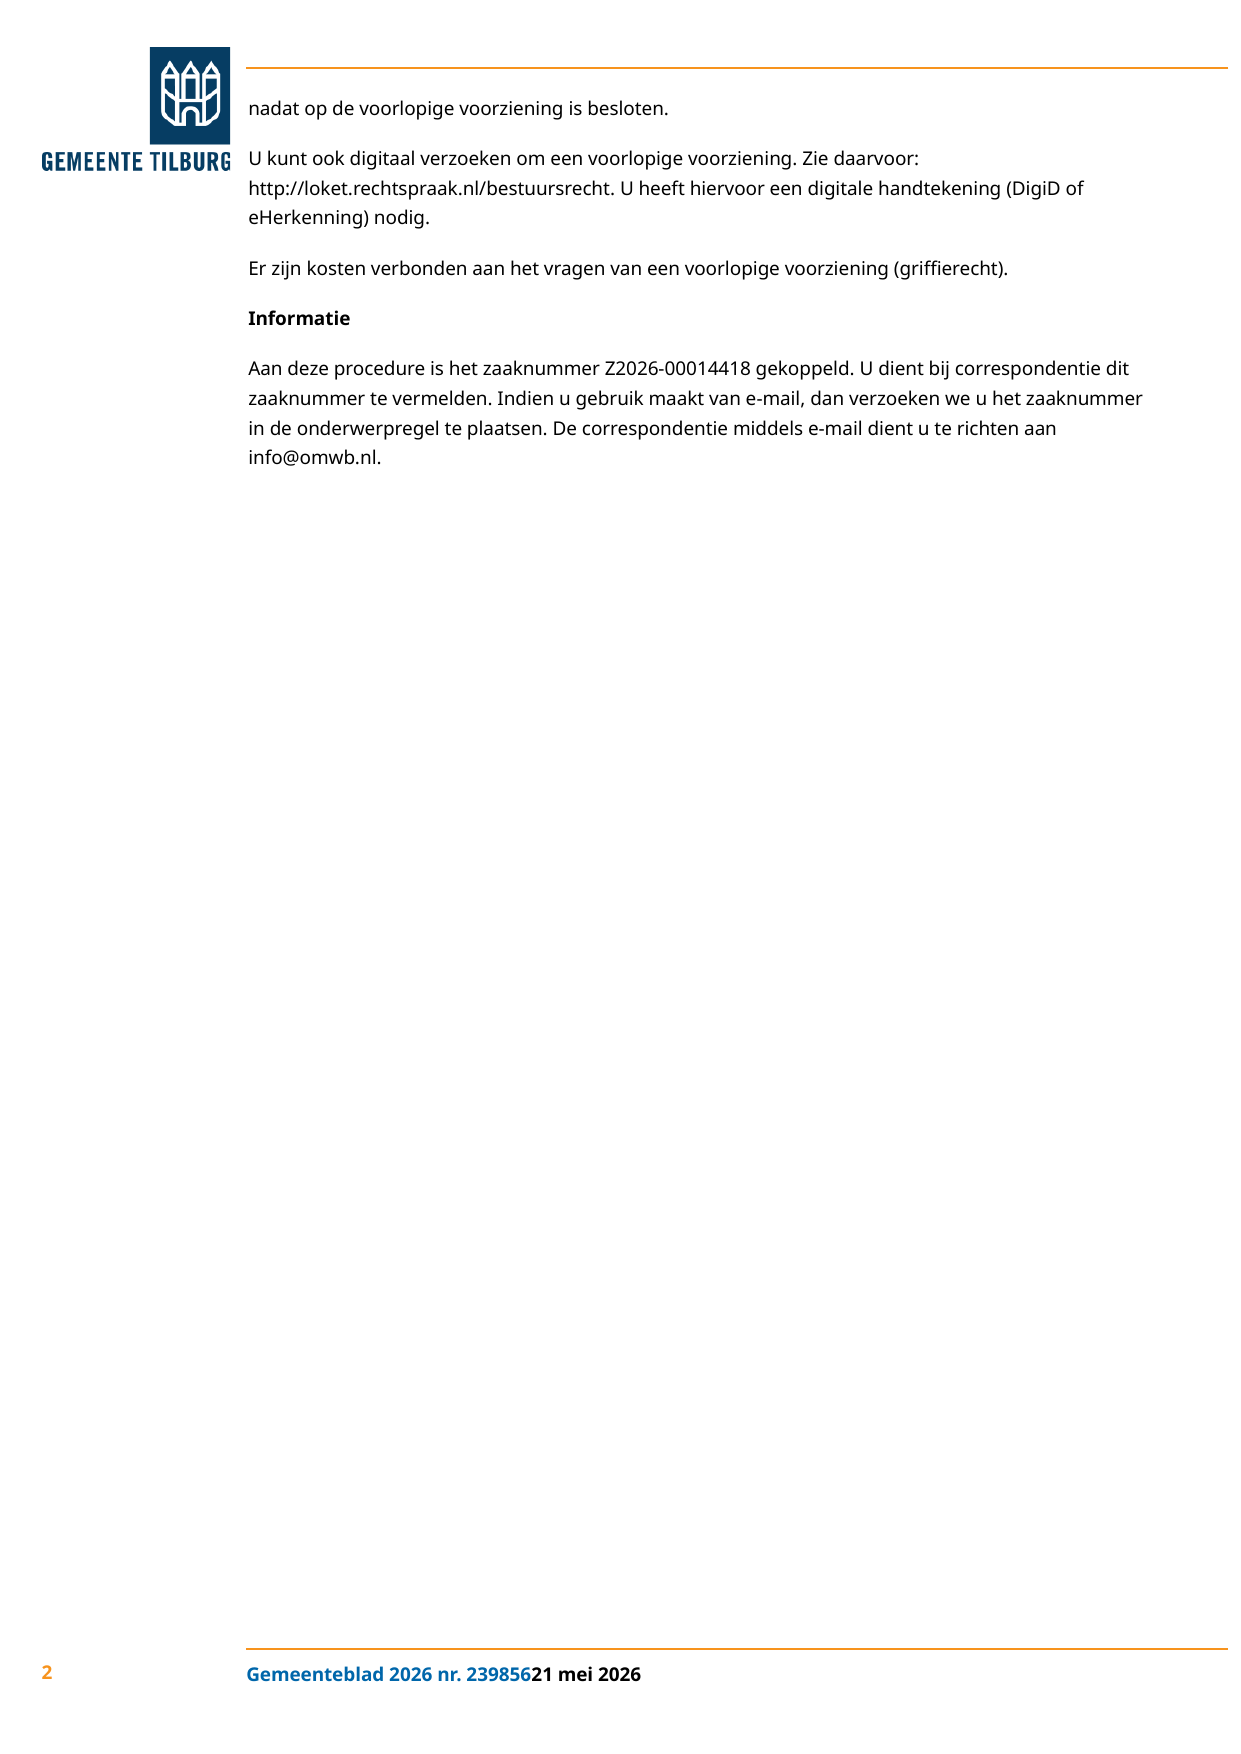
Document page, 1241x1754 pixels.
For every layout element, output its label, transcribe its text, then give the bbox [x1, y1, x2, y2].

text U kunt ook digitaal verzoeken om een voorlopige voorziening. Zie daarvoor: http://loket.rechtspraak.nl/bestuursrecht. U heeft hiervoor een digitale handtekening (DigiD of eHerkenning) nodig. [248, 145, 1152, 230]
picture [41, 47, 231, 172]
text nadat op de voorlopige voorziening is besloten. [248, 95, 1152, 121]
text Er zijn kosten verbonden aan het vragen van een voorlopige voorziening (griffierecht). [248, 255, 1152, 281]
text Aan deze procedure is het zaaknummer Z2026-00014418 gekoppeld. U dient bij correspondentie dit zaaknummer te vermelden. Indien u gebruik maakt van e-mail, dan verzoeken we u het zaaknummer in de onderwerpregel te plaatsen. De correspondentie middels e-mail dient u te richten aan info@omwb.nl. [248, 356, 1152, 470]
text Informatie [248, 305, 1152, 331]
